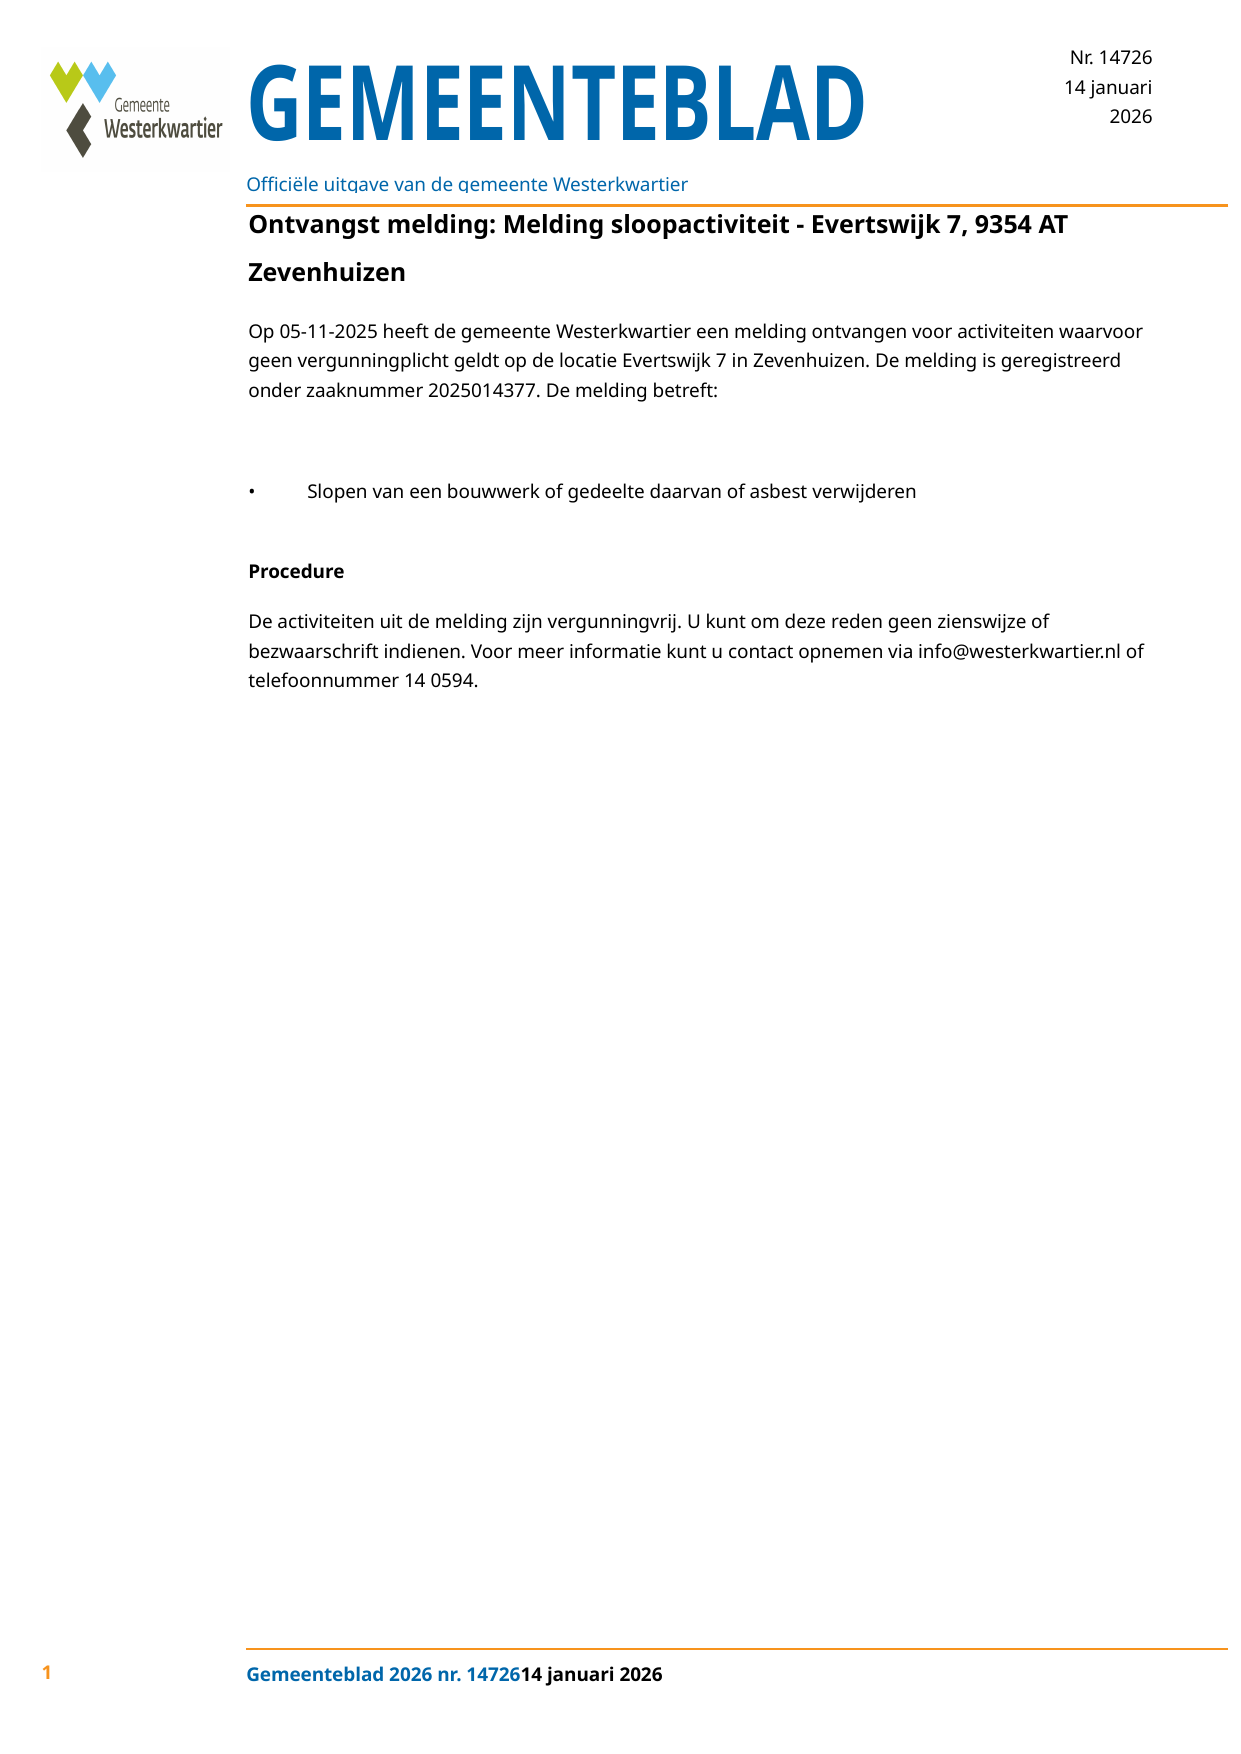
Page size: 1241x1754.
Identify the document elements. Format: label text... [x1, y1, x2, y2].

text Ontvangst melding: Melding sloopactiviteit - Evertswijk 7, 9354 AT Zevenhuizen [248, 207, 1152, 288]
list Slopen van een bouwwerk of gedeelte daarvan of asbest verwijderen [248, 478, 1152, 504]
picture [41, 47, 231, 172]
text Op 05-11-2025 heeft de gemeente Westerkwartier een melding ontvangen voor activiteiten waarvoor geen vergunningplicht geldt op de locatie Evertswijk 7 in Zevenhuizen. De melding is geregistreerd onder zaaknummer 2025014377. De melding betreft: [248, 318, 1152, 403]
text De activiteiten uit de melding zijn vergunningvrij. U kunt om deze reden geen zienswijze of bezwaarschrift indienen. Voor meer informatie kunt u contact opnemen via info@westerkwartier.nl of telefoonnummer 14 0594. [248, 608, 1152, 693]
text Procedure [248, 558, 1152, 584]
